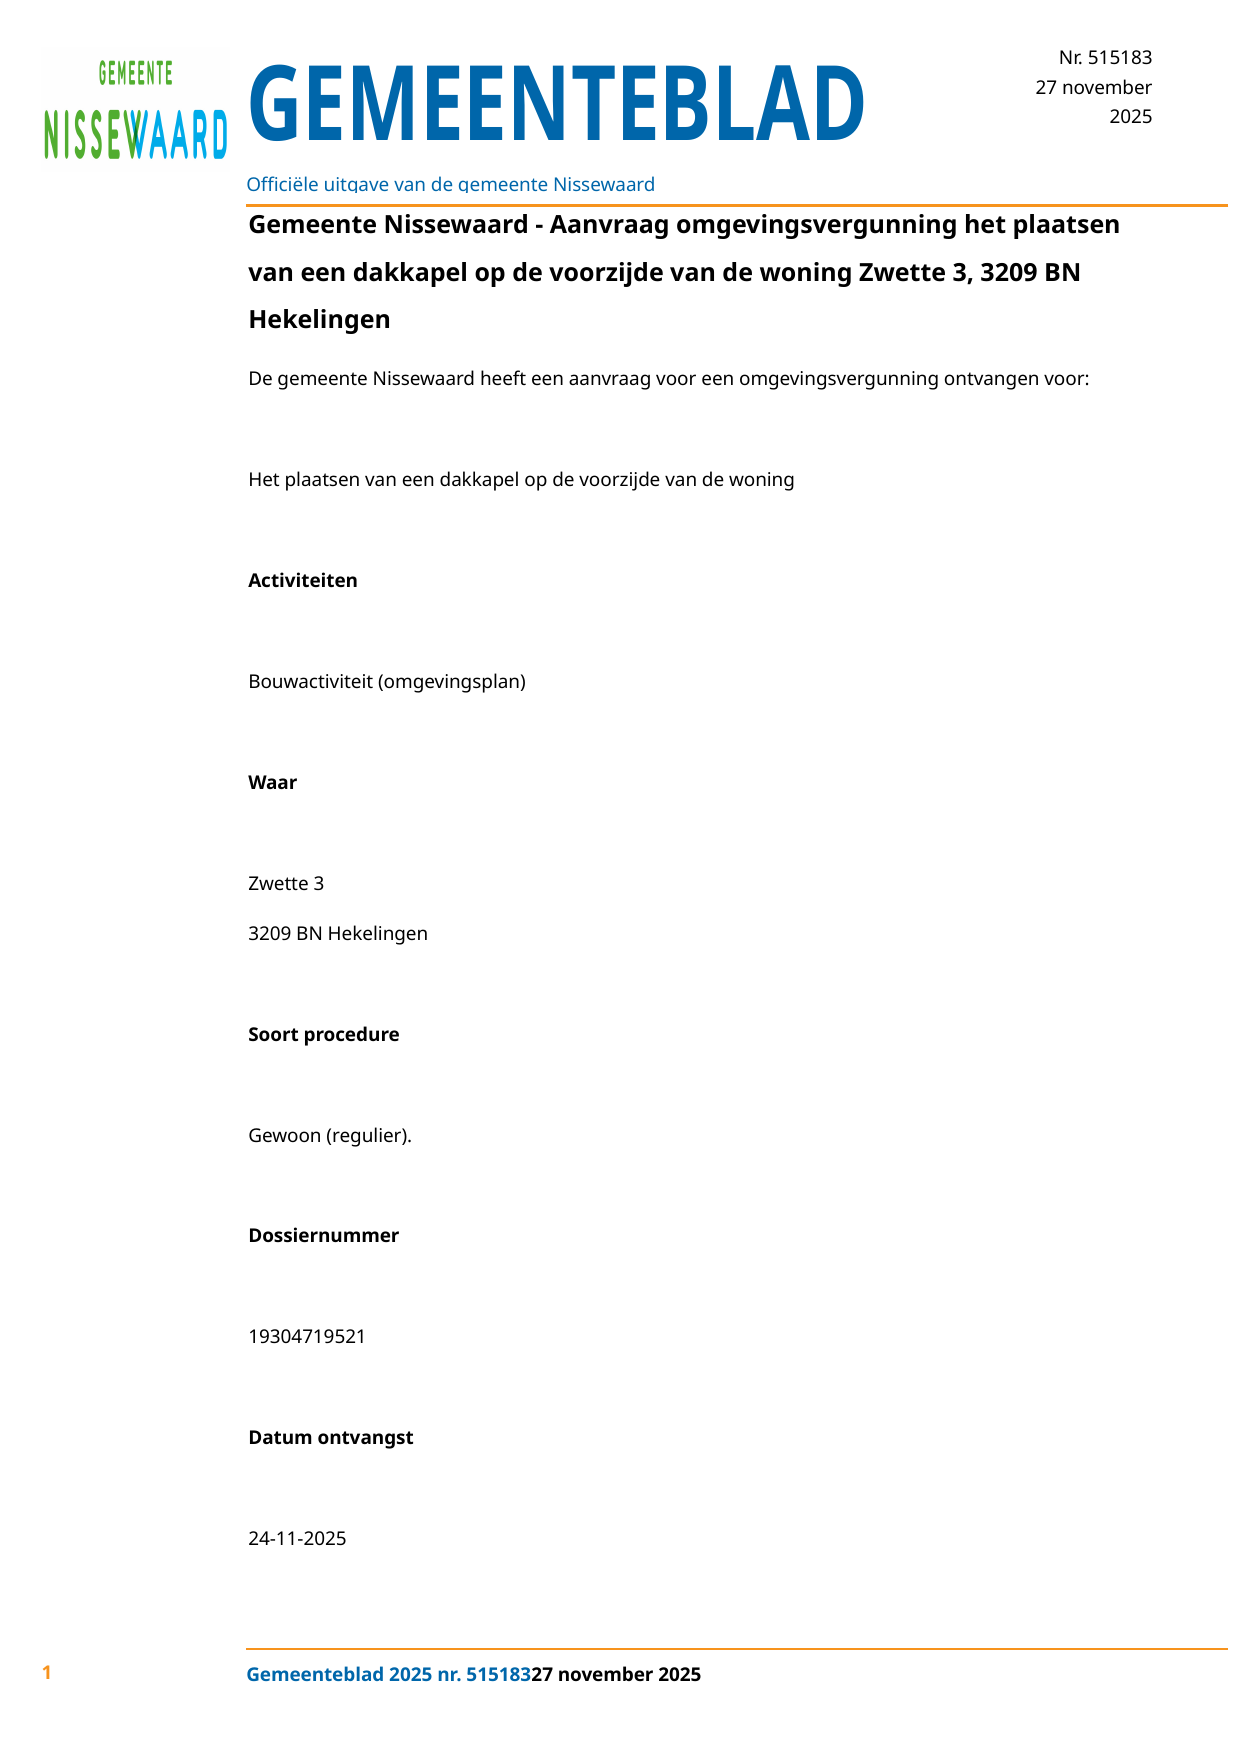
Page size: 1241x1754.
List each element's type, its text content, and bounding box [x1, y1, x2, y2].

text 24-11-2025 [248, 1525, 1152, 1551]
text Gewoon (regulier). [248, 1122, 1152, 1147]
text Datum ontvangst [248, 1424, 1152, 1450]
text Zwette 3 [248, 870, 1152, 895]
text Soort procedure [248, 1021, 1152, 1047]
text Het plaatsen van een dakkapel op de voorzijde van de woning [248, 466, 1152, 492]
text Activiteiten [248, 567, 1152, 593]
text Waar [248, 769, 1152, 794]
text Gemeente Nissewaard - Aanvraag omgevingsvergunning het plaatsen van een dakkapel op de voorzijde van de woning Zwette 3, 3209 BN Hekelingen [248, 207, 1152, 336]
text 19304719521 [248, 1323, 1152, 1349]
text Dossiernummer [248, 1223, 1152, 1248]
text 3209 BN Hekelingen [248, 920, 1152, 946]
picture [41, 47, 231, 172]
text Bouwactiviteit (omgevingsplan) [248, 668, 1152, 694]
text De gemeente Nissewaard heeft een aanvraag voor een omgevingsvergunning ontvangen voor: [248, 366, 1152, 391]
